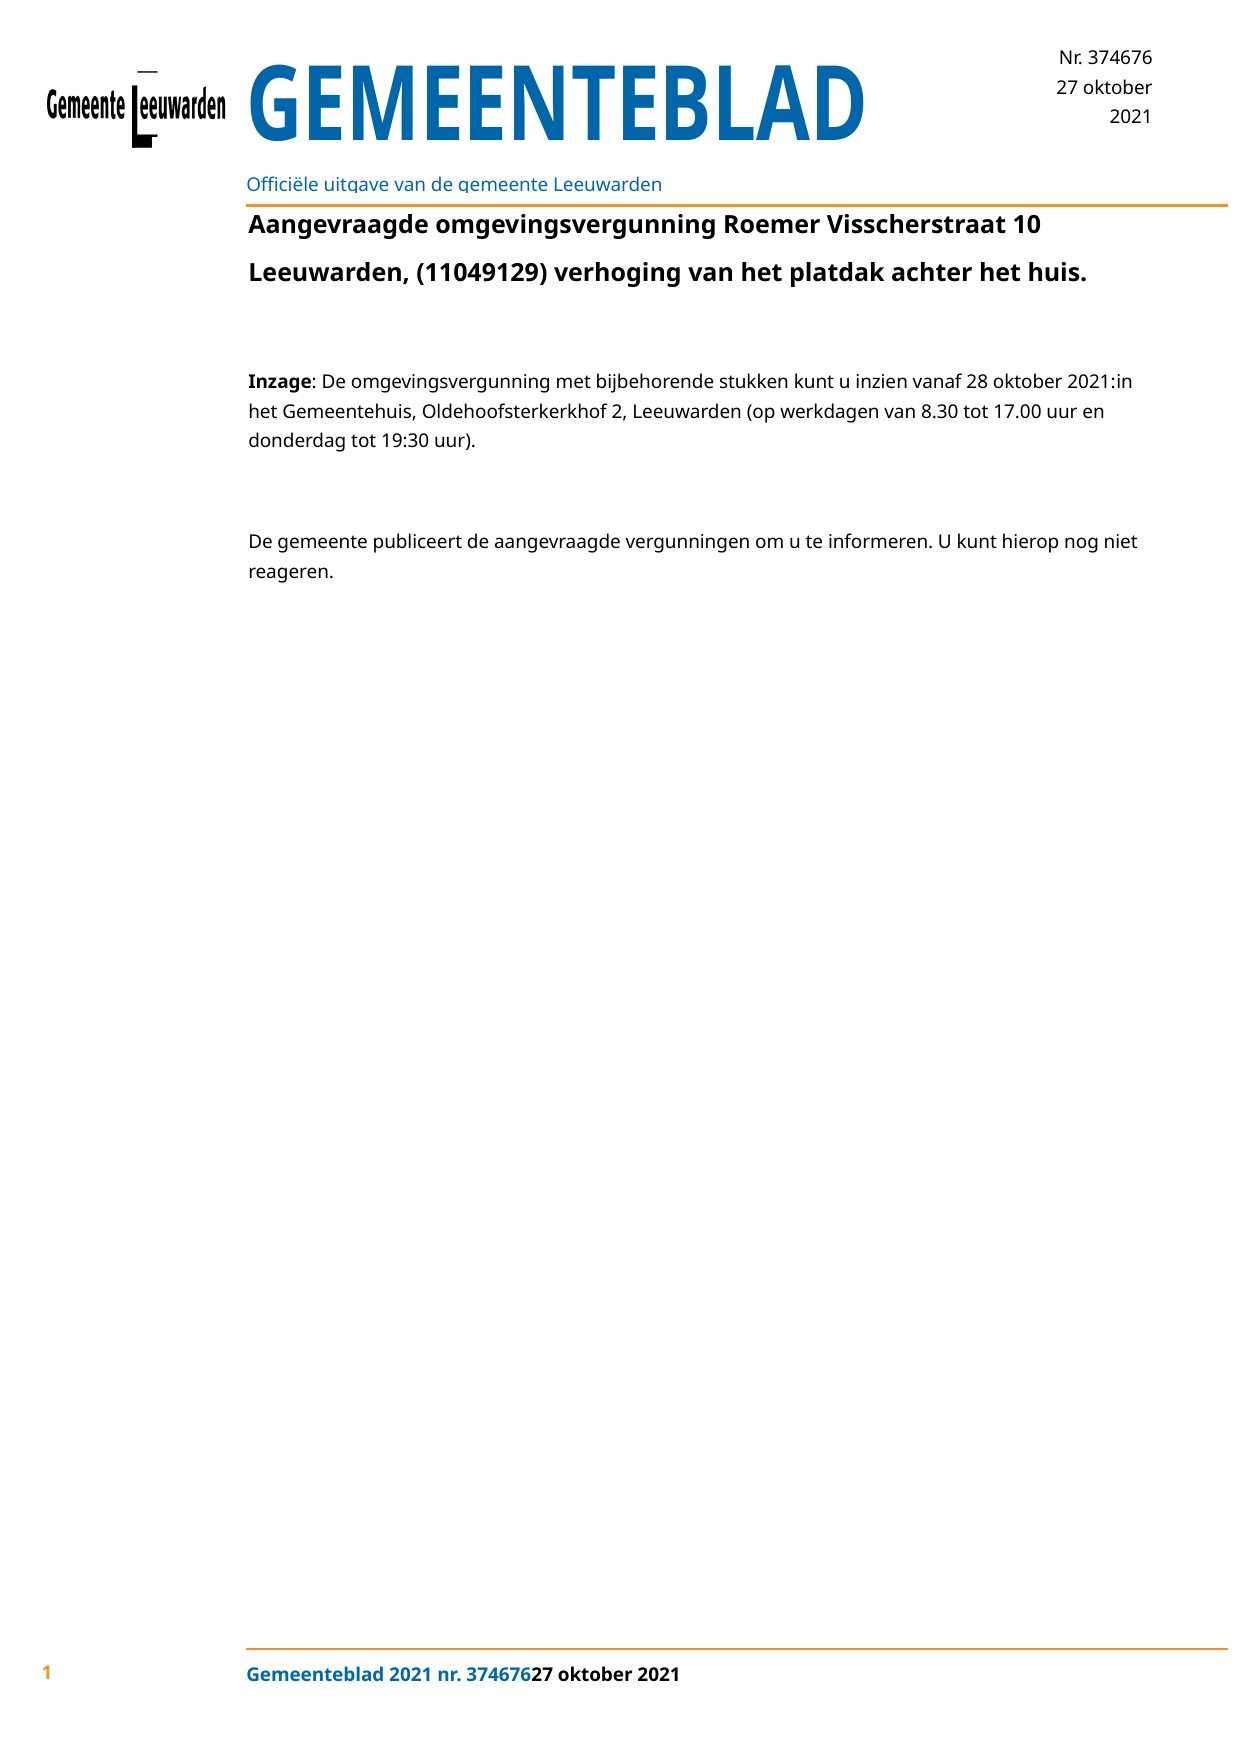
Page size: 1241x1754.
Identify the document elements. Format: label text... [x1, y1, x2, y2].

text Inzage: De omgevingsvergunning met bijbehorende stukken kunt u inzien vanaf 28 oktober 2021:in het Gemeentehuis, Oldehoofsterkerkhof 2, Leeuwarden (op werkdagen van 8.30 tot 17.00 uur en donderdag tot 19:30 uur). [248, 368, 1152, 453]
picture [41, 47, 231, 172]
text De gemeente publiceert de aangevraagde vergunningen om u te informeren. U kunt hierop nog niet reageren. [248, 528, 1152, 584]
text Aangevraagde omgevingsvergunning Roemer Visscherstraat 10 Leeuwarden, (11049129) verhoging van het platdak achter het huis. [248, 207, 1152, 288]
